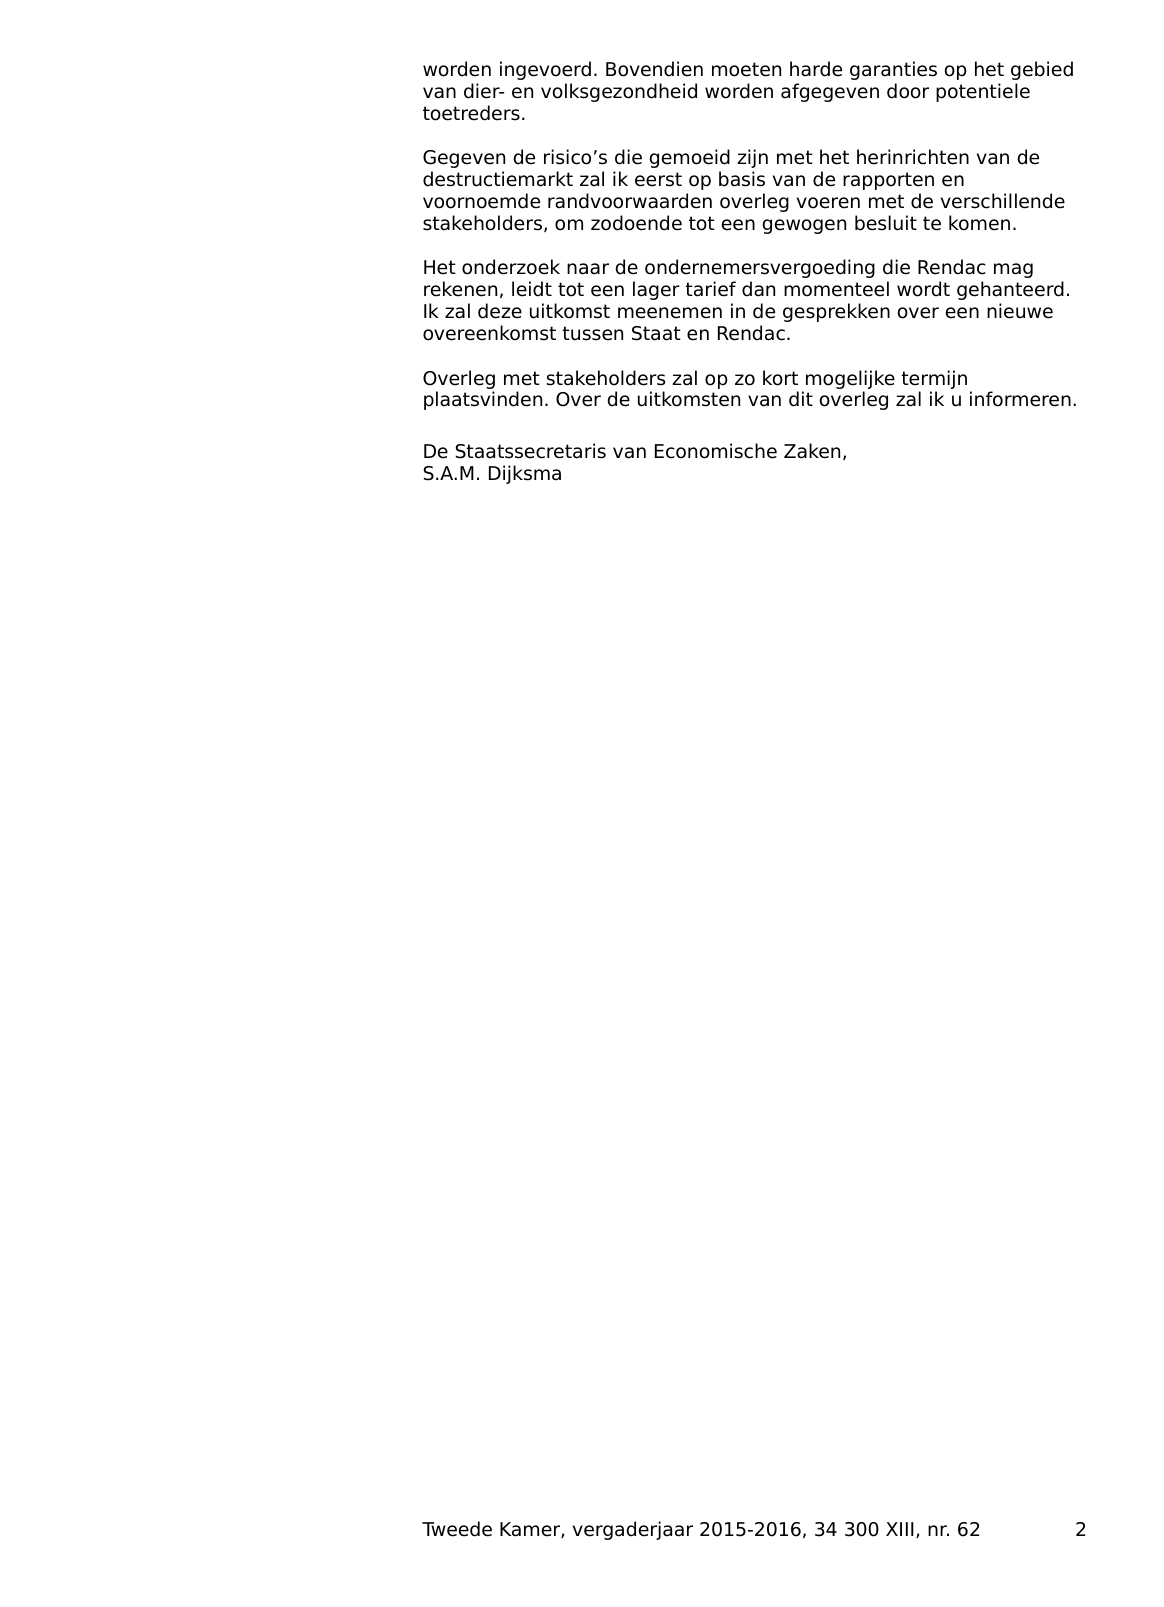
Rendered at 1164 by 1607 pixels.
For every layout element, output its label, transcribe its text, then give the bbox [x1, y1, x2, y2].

text worden ingevoerd. Bovendien moeten harde garanties op het gebied van dier- en volksgezondheid worden afgegeven door potentiele toetreders. [422, 59, 1087, 125]
text De Staatssecretaris van Economische Zaken, S.A.M. Dijksma [422, 441, 1087, 485]
text Gegeven de risico’s die gemoeid zijn met het herinrichten van de destructiemarkt zal ik eerst op basis van de rapporten en voornoemde randvoorwaarden overleg voeren met de verschillende stakeholders, om zodoende tot een gewogen besluit te komen. [422, 147, 1087, 235]
text Overleg met stakeholders zal op zo kort mogelijke termijn plaatsvinden. Over de uitkomsten van dit overleg zal ik u informeren. [422, 367, 1087, 411]
text Het onderzoek naar de ondernemersvergoeding die Rendac mag rekenen, leidt tot een lager tarief dan momenteel wordt gehanteerd. Ik zal deze uitkomst meenemen in de gesprekken over een nieuwe overeenkomst tussen Staat en Rendac. [422, 257, 1087, 345]
